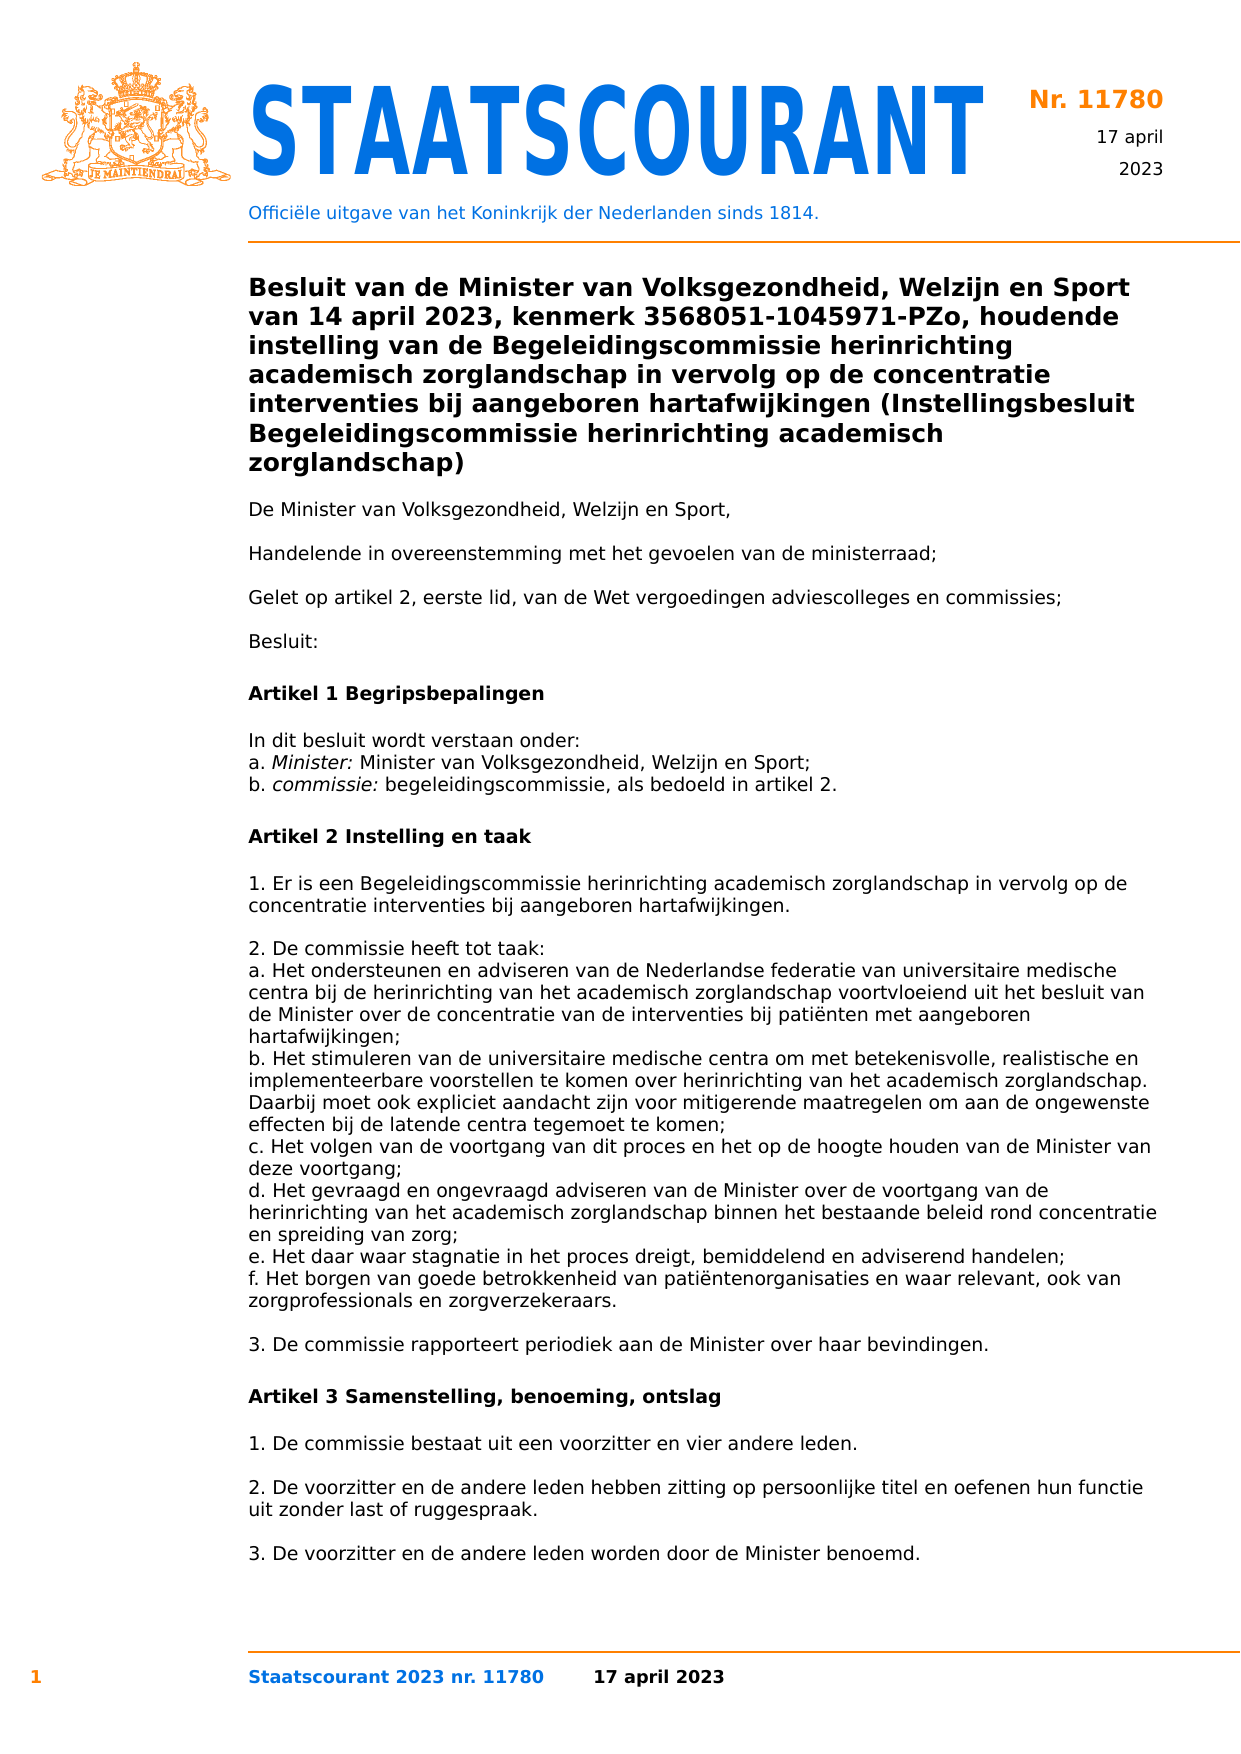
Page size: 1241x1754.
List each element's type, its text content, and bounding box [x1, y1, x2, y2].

text Gelet op artikel 2, eerste lid, van de Wet vergoedingen adviescolleges en commissies; [248, 587, 1163, 609]
text 1. De commissie bestaat uit een voorzitter en vier andere leden. [248, 1433, 1163, 1455]
table_cell 17 april [998, 121, 1240, 153]
table_header STAATSCOURANT [248, 62, 998, 203]
text De Minister van Volksgezondheid, Welzijn en Sport, [248, 499, 1163, 521]
text a. Het ondersteunen en adviseren van de Nederlandse federatie van universitaire medische centra bij de herinrichting van het academisch zorglandschap voortvloeiend uit het besluit van de Minister over de concentratie van de interventies bij patiënten met aangeboren hartafwijkingen; [248, 960, 1163, 1048]
text 2. De commissie heeft tot taak: [248, 938, 1163, 960]
text 3. De voorzitter en de andere leden worden door de Minister benoemd. [248, 1542, 1163, 1564]
text b. commissie: begeleidingscommissie, als bedoeld in artikel 2. [248, 773, 1163, 796]
text b. Het stimuleren van de universitaire medische centra om met betekenisvolle, realistische en implementeerbare voorstellen te komen over herinrichting van het academisch zorglandschap. Daarbij moet ook expliciet aandacht zijn voor mitigerende maatregelen om aan de ongewenste effecten bij de latende centra tegemoet te komen; [248, 1048, 1163, 1136]
text Handelende in overeenstemming met het gevoelen van de ministerraad; [248, 543, 1163, 565]
table_cell Officiële uitgave van het Koninkrijk der Nederlanden sinds 1814. [248, 203, 1240, 241]
table_cell 2023 [998, 153, 1240, 203]
text d. Het gevraagd en ongevraagd adviseren van de Minister over de voortgang van de herinrichting van het academisch zorglandschap binnen het bestaande beleid rond concentratie en spreiding van zorg; [248, 1180, 1163, 1246]
text c. Het volgen van de voortgang van dit proces en het op de hoogte houden van de Minister van deze voortgang; [248, 1136, 1163, 1180]
subtitle Besluit van de Minister van Volksgezondheid, Welzijn en Sport van 14 april 2023, kenmerk 3568051-1045971-PZo, houdende instelling van de Begeleidingscommissie herinrichting academisch zorglandschap in vervolg op de concentratie interventies bij aangeboren hartafwijkingen (Instellingsbesluit Begeleidingscommissie herinrichting academisch zorglandschap) [248, 273, 1163, 477]
subtitle Artikel 3 Samenstelling, benoeming, ontslag [248, 1386, 1163, 1408]
text In dit besluit wordt verstaan onder: [248, 729, 1163, 752]
subtitle Artikel 2 Instelling en taak [248, 826, 1163, 847]
table_header Nr. 11780 [998, 62, 1240, 121]
text f. Het borgen van goede betrokkenheid van patiëntenorganisaties en waar relevant, ook van zorgprofessionals en zorgverzekeraars. [248, 1268, 1163, 1312]
table_header [25, 62, 248, 241]
text e. Het daar waar stagnatie in het proces dreigt, bemiddelend en adviserend handelen; [248, 1246, 1163, 1268]
text Besluit: [248, 631, 1163, 653]
text a. Minister: Minister van Volksgezondheid, Welzijn en Sport; [248, 752, 1163, 773]
text 2. De voorzitter en de andere leden hebben zitting op persoonlijke titel en oefenen hun functie uit zonder last of ruggespraak. [248, 1477, 1163, 1521]
text 3. De commissie rapporteert periodiek aan de Minister over haar bevindingen. [248, 1334, 1163, 1356]
text 1. Er is een Begeleidingscommissie herinrichting academisch zorglandschap in vervolg op de concentratie interventies bij aangeboren hartafwijkingen. [248, 872, 1163, 916]
subtitle Artikel 1 Begripsbepalingen [248, 683, 1163, 704]
picture [41, 62, 231, 186]
